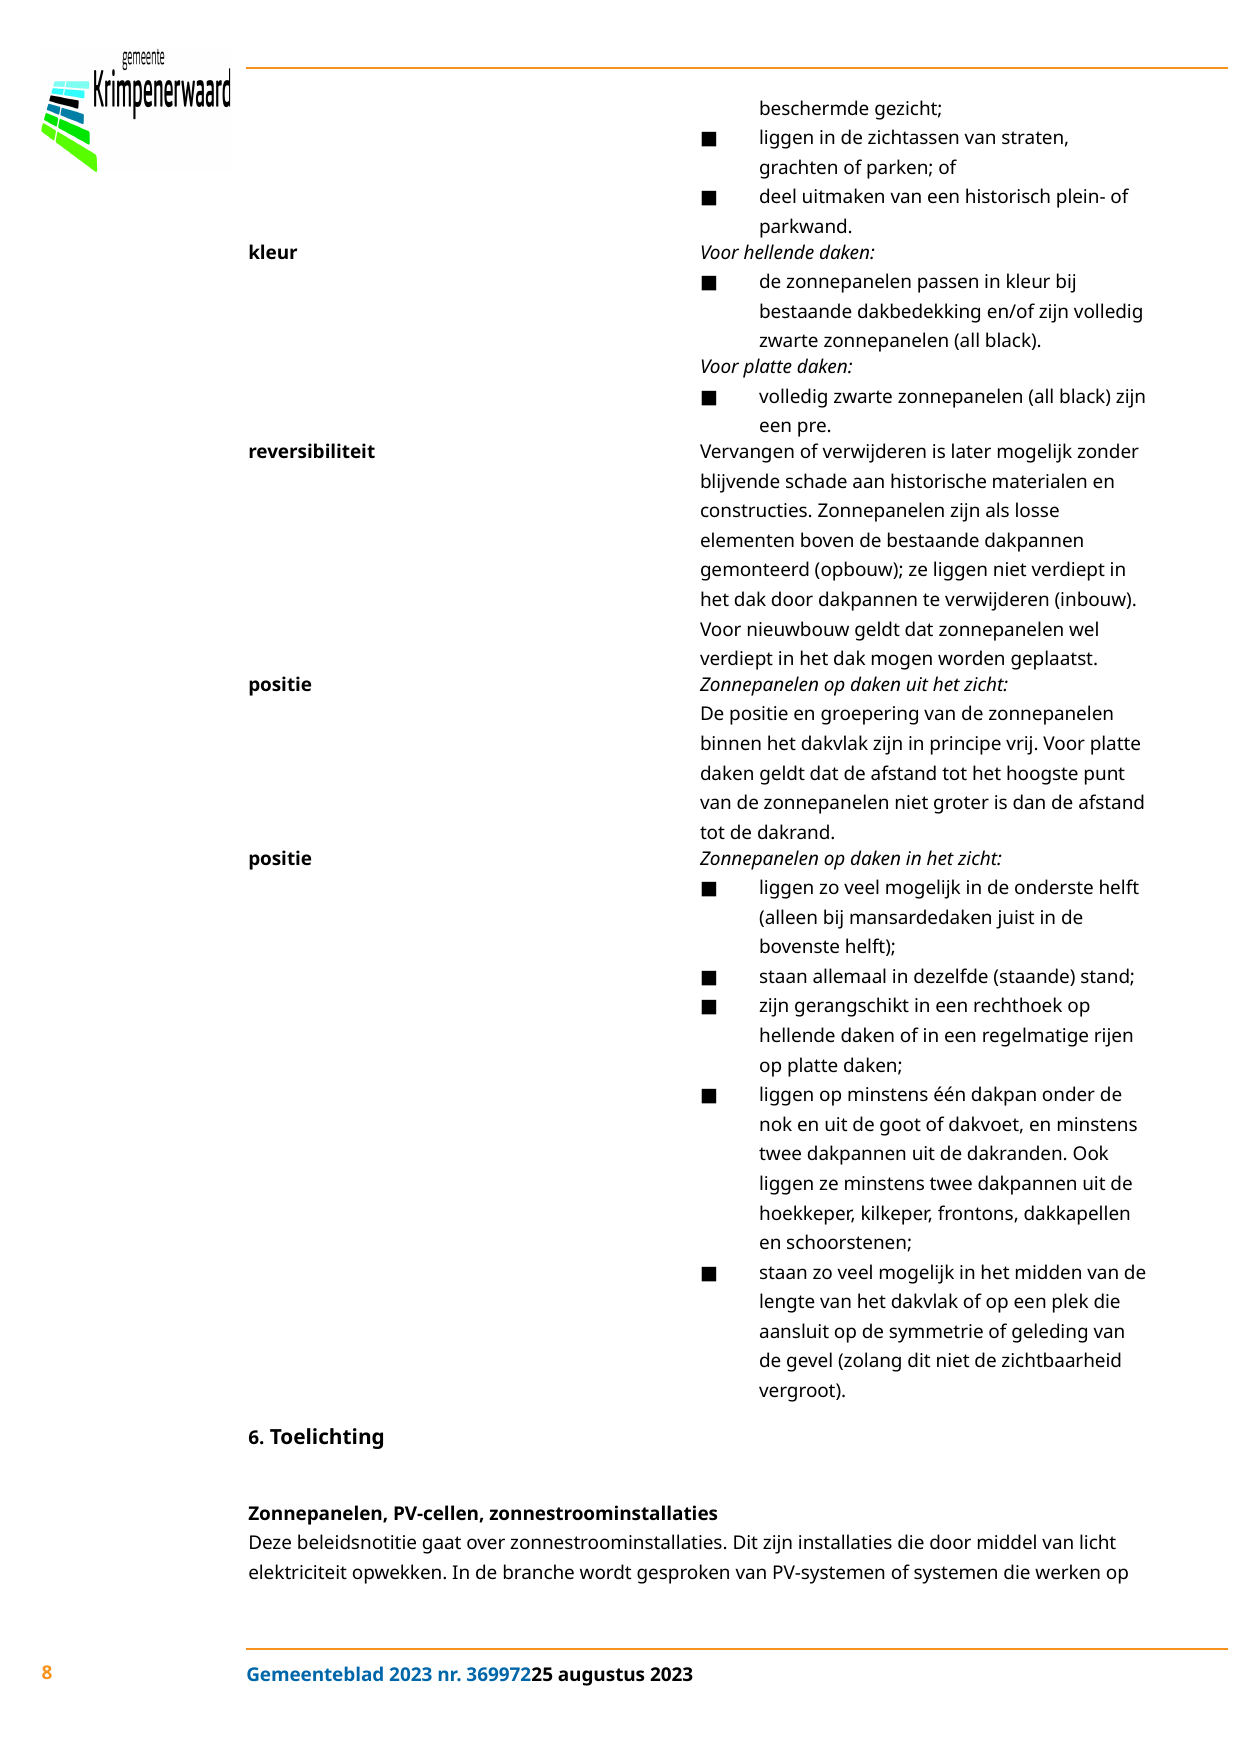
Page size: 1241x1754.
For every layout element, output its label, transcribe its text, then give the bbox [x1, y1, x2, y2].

table_cell beschermde gezicht; liggen in de zichtassen van straten, grachten of parken; of deel uitmaken van een historisch plein- of parkwand. [700, 95, 1152, 239]
text Zonnepanelen, PV-cellen, zonnestroominstallaties [248, 1500, 1152, 1526]
table_cell positie [248, 845, 700, 1403]
table_cell [248, 95, 700, 239]
table_cell kleur [248, 239, 700, 353]
text Deze beleidsnotitie gaat over zonnestroominstallaties. Dit zijn installaties die door middel van licht elektriciteit opwekken. In de branche wordt gesproken van PV-systemen of systemen die werken op [248, 1529, 1152, 1585]
table_cell Zonnepanelen op daken in het zicht: liggen zo veel mogelijk in de onderste helft (alleen bij mansardedaken juist in de bovenste helft); staan allemaal in dezelfde (staande) stand; zijn gerangschikt in een rechthoek op hellende daken of in een regelmatige rijen op platte daken; liggen op minstens één dakpan onder de nok en uit de goot of dakvoet, en minstens twee dakpannen uit de dakranden. Ook liggen ze minstens twee dakpannen uit de hoekkeper, kilkeper, frontons, dakkapellen en schoorstenen; staan zo veel mogelijk in het midden van de lengte van het dakvlak of op een plek die aansluit op de symmetrie of geleding van de gevel (zolang dit niet de zichtbaarheid vergroot). [700, 845, 1152, 1403]
table_cell [248, 353, 700, 438]
table_cell Vervangen of verwijderen is later mogelijk zonder blijvende schade aan historische materialen en constructies. Zonnepanelen zijn als losse elementen boven de bestaande dakpannen gemonteerd (opbouw); ze liggen niet verdiept in het dak door dakpannen te verwijderen (inbouw). Voor nieuwbouw geldt dat zonnepanelen wel verdiept in het dak mogen worden geplaatst. [700, 438, 1152, 671]
text 6. Toelichting [248, 1422, 1152, 1451]
table_cell positie [248, 671, 700, 845]
table_cell reversibiliteit [248, 438, 700, 671]
picture [41, 47, 231, 172]
table_cell Voor hellende daken: de zonnepanelen passen in kleur bij bestaande dakbedekking en/of zijn volledig zwarte zonnepanelen (all black). [700, 239, 1152, 353]
table_cell Zonnepanelen op daken uit het zicht: De positie en groepering van de zonnepanelen binnen het dakvlak zijn in principe vrij. Voor platte daken geldt dat de afstand tot het hoogste punt van de zonnepanelen niet groter is dan de afstand tot de dakrand. [700, 671, 1152, 845]
table_cell Voor platte daken: volledig zwarte zonnepanelen (all black) zijn een pre. [700, 353, 1152, 438]
